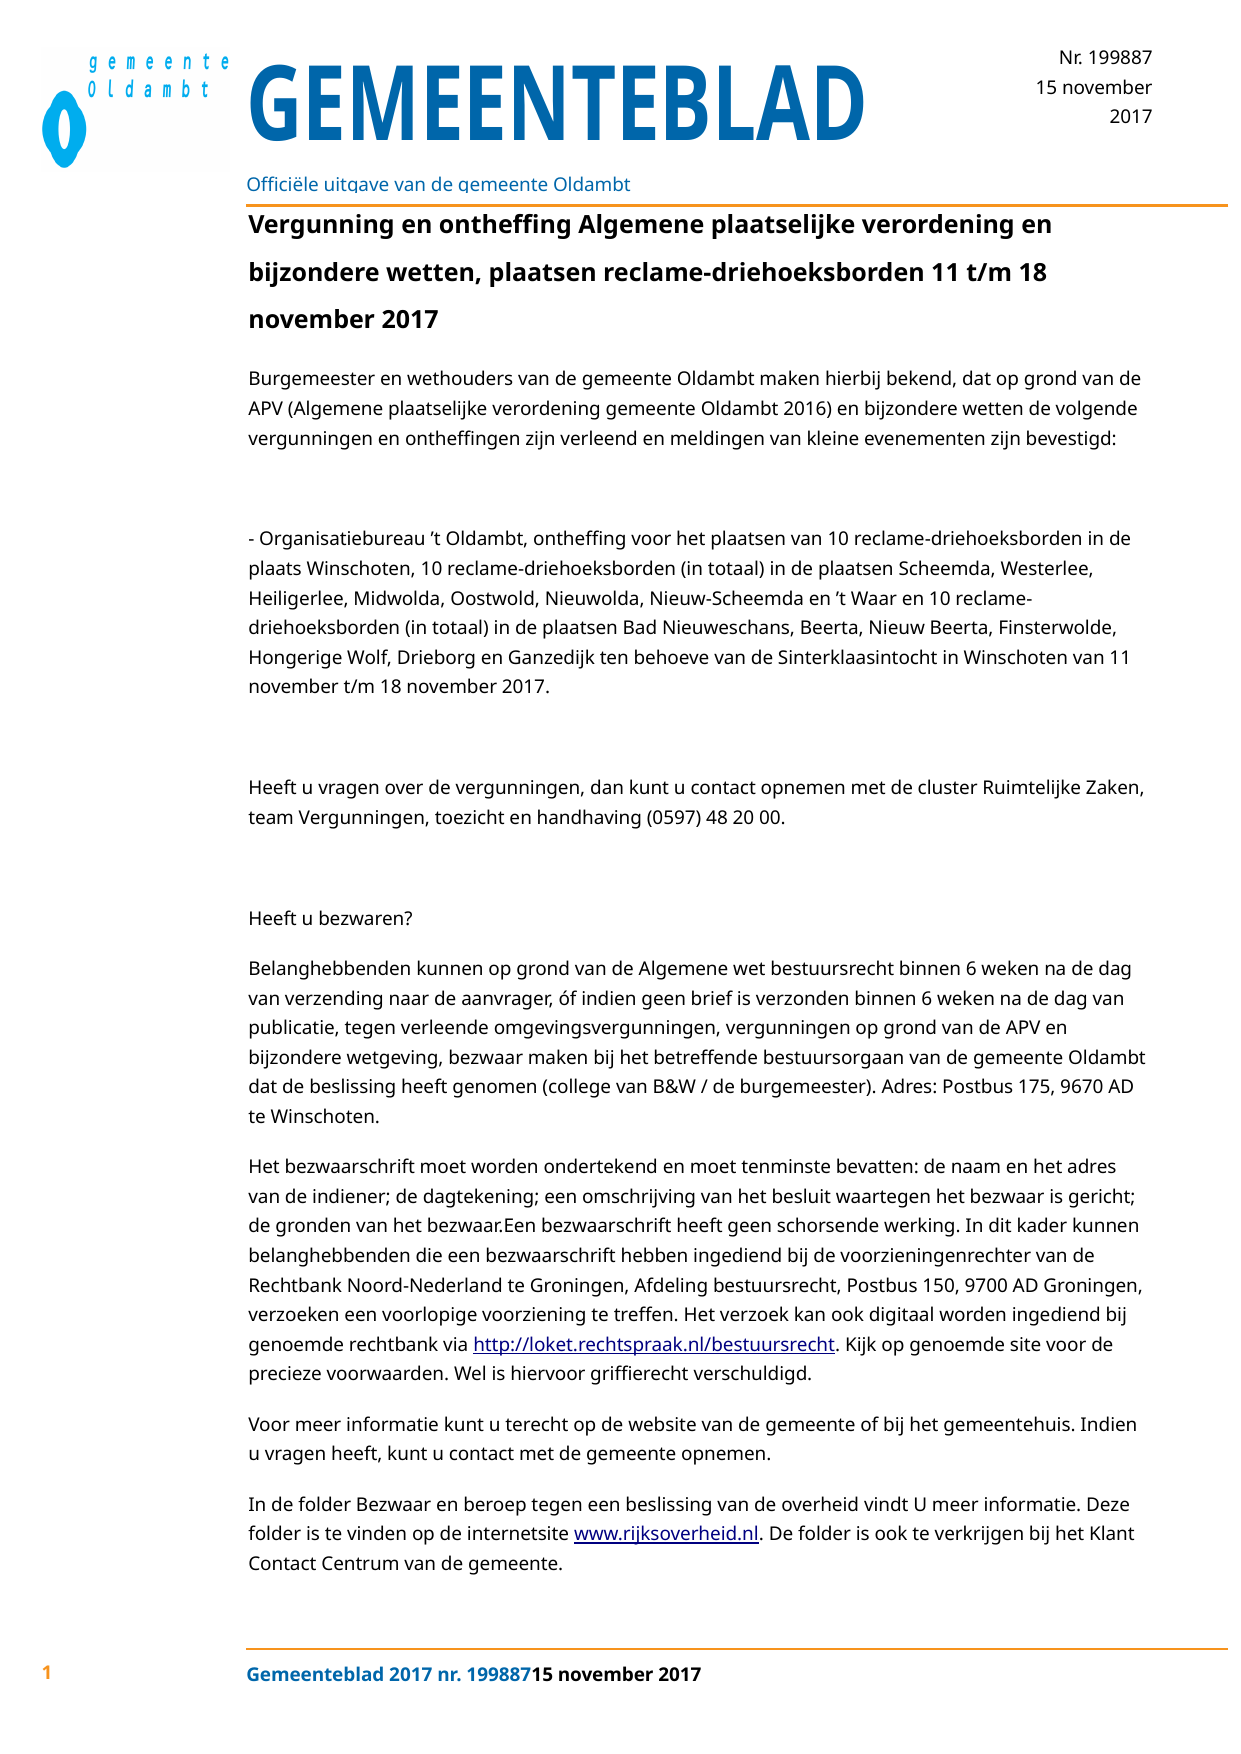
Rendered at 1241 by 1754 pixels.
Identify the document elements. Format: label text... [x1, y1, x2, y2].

text Het bezwaarschrift moet worden ondertekend en moet tenminste bevatten: de naam en het adres van de indiener; de dagtekening; een omschrijving van het besluit waartegen het bezwaar is gericht; de gronden van het bezwaar.Een bezwaarschrift heeft geen schorsende werking. In dit kader kunnen belanghebbenden die een bezwaarschrift hebben ingediend bij de voorzieningenrechter van de Rechtbank Noord-Nederland te Groningen, Afdeling bestuursrecht, Postbus 150, 9700 AD Groningen, verzoeken een voorlopige voorziening te treffen. Het verzoek kan ook digitaal worden ingediend bij genoemde rechtbank via http://loket.rechtspraak.nl/bestuursrecht. Kijk op genoemde site voor de precieze voorwaarden. Wel is hiervoor griffierecht verschuldigd. [248, 1153, 1152, 1386]
text Heeft u vragen over de vergunningen, dan kunt u contact opnemen met de cluster Ruimtelijke Zaken, team Vergunningen, toezicht en handhaving (0597) 48 20 00. [248, 774, 1152, 829]
text In de folder Bezwaar en beroep tegen een beslissing van de overheid vindt U meer informatie. Deze folder is te vinden op de internetsite www.rijksoverheid.nl. De folder is ook te verkrijgen bij het Klant Contact Centrum van de gemeente. [248, 1491, 1152, 1576]
text Belanghebbenden kunnen op grond van de Algemene wet bestuursrecht binnen 6 weken na de dag van verzending naar de aanvrager, óf indien geen brief is verzonden binnen 6 weken na de dag van publicatie, tegen verleende omgevingsvergunningen, vergunningen op grond van de APV en bijzondere wetgeving, bezwaar maken bij het betreffende bestuursorgaan van de gemeente Oldambt dat de beslissing heeft genomen (college van B&W / de burgemeester). Adres: Postbus 175, 9670 AD te Winschoten. [248, 955, 1152, 1129]
text Heeft u bezwaren? [248, 905, 1152, 930]
picture [41, 47, 231, 172]
text Burgemeester en wethouders van de gemeente Oldambt maken hierbij bekend, dat op grond van de APV (Algemene plaatselijke verordening gemeente Oldambt 2016) en bijzondere wetten de volgende vergunningen en ontheffingen zijn verleend en meldingen van kleine evenementen zijn bevestigd: [248, 366, 1152, 450]
text Vergunning en ontheffing Algemene plaatselijke verordening en bijzondere wetten, plaatsen reclame-driehoeksborden 11 t/m 18 november 2017 [248, 207, 1152, 336]
text - Organisatiebureau ’t Oldambt, ontheffing voor het plaatsen van 10 reclame-driehoeksborden in de plaats Winschoten, 10 reclame-driehoeksborden (in totaal) in de plaatsen Scheemda, Westerlee, Heiligerlee, Midwolda, Oostwold, Nieuwolda, Nieuw-Scheemda en ’t Waar en 10 reclame-driehoeksborden (in totaal) in de plaatsen Bad Nieuweschans, Beerta, Nieuw Beerta, Finsterwolde, Hongerige Wolf, Drieborg en Ganzedijk ten behoeve van de Sinterklaasintocht in Winschoten van 11 november t/m 18 november 2017. [248, 526, 1152, 699]
text Voor meer informatie kunt u terecht op de website van de gemeente of bij het gemeentehuis. Indien u vragen heeft, kunt u contact met de gemeente opnemen. [248, 1411, 1152, 1466]
